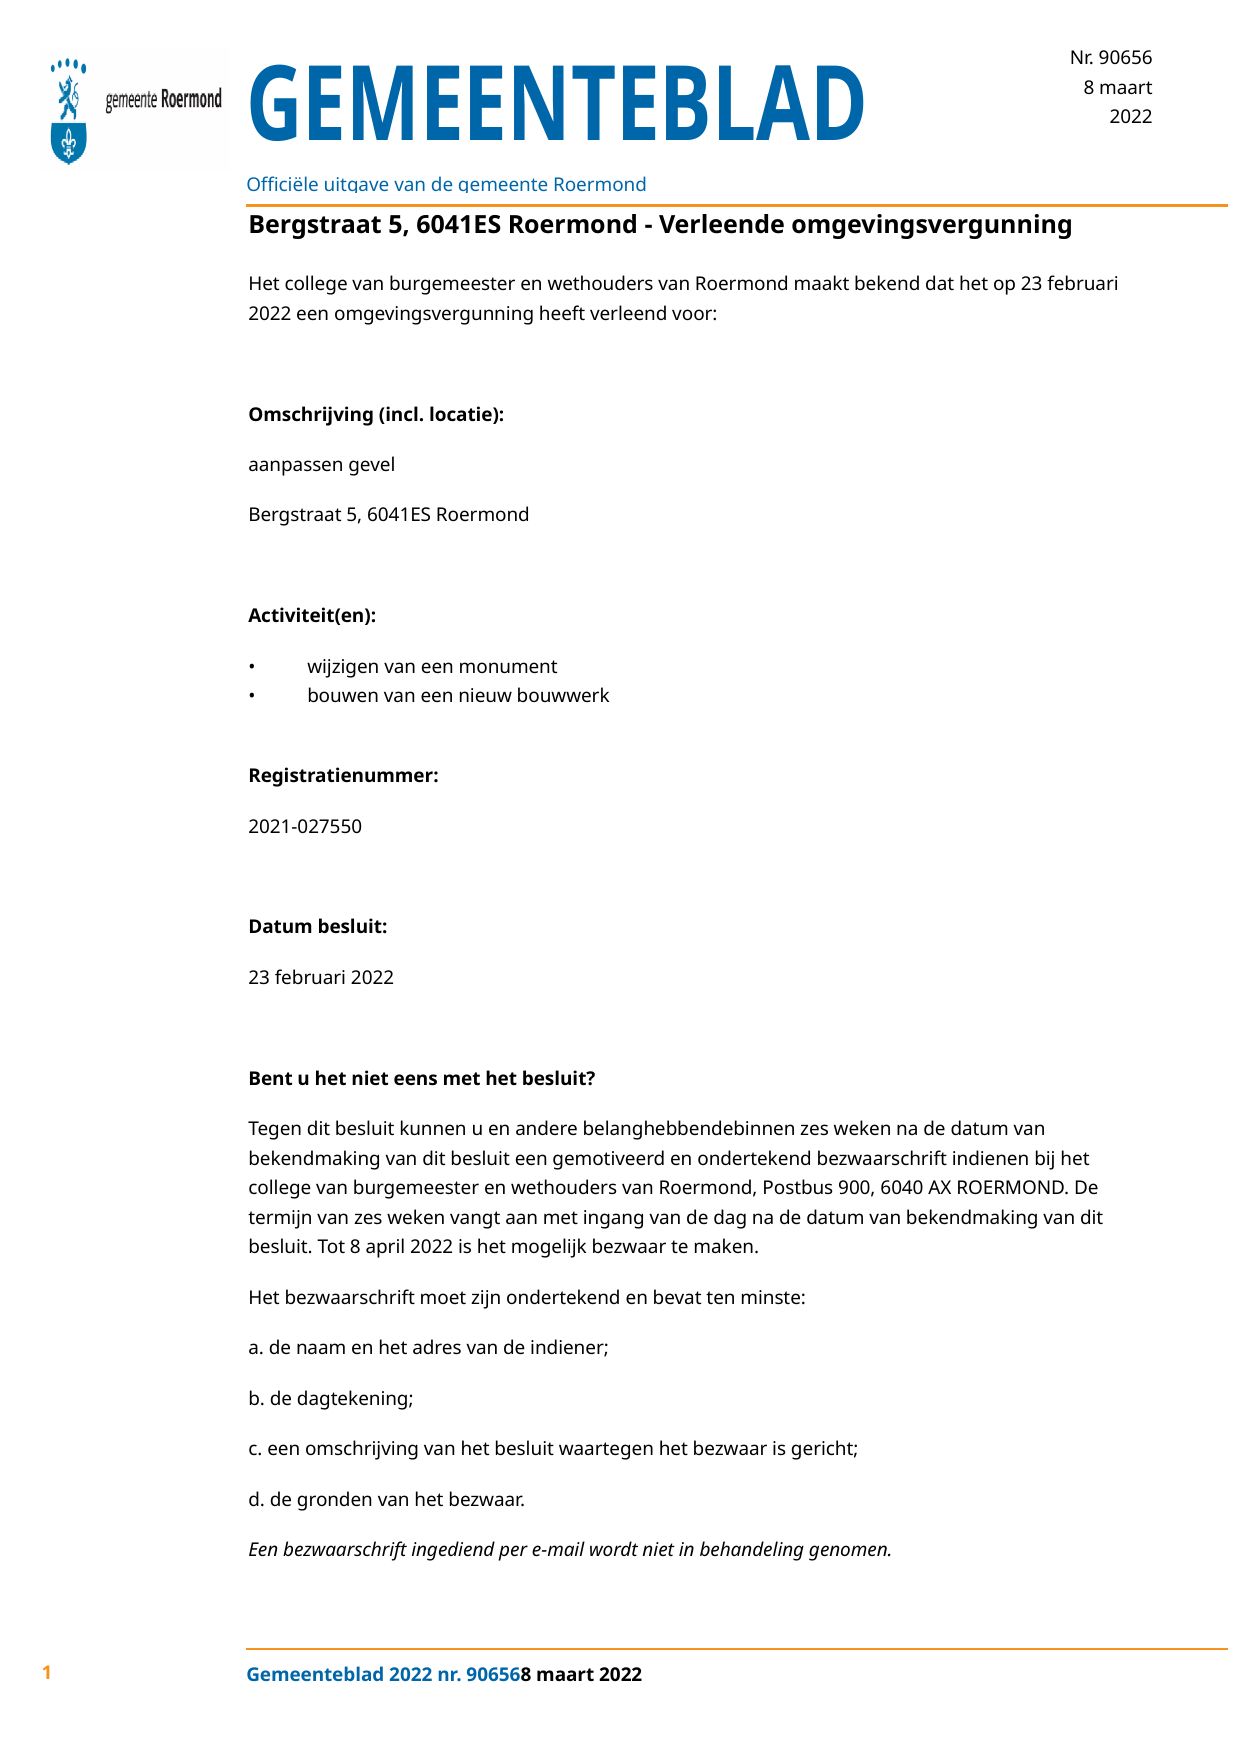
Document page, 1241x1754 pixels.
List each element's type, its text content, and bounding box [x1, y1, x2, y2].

text Bergstraat 5, 6041ES Roermond [248, 502, 1152, 527]
text Registratienummer: [248, 762, 1152, 788]
text Activiteit(en): [248, 602, 1152, 628]
text a. de naam en het adres van de indiener; [248, 1334, 1152, 1360]
text c. een omschrijving van het besluit waartegen het bezwaar is gericht; [248, 1435, 1152, 1461]
text Bergstraat 5, 6041ES Roermond - Verleende omgevingsvergunning [248, 207, 1152, 241]
picture [41, 47, 231, 172]
text Het bezwaarschrift moet zijn ondertekend en bevat ten minste: [248, 1284, 1152, 1310]
list bouwen van een nieuw bouwwerk [248, 682, 1152, 708]
text d. de gronden van het bezwaar. [248, 1486, 1152, 1511]
text Omschrijving (incl. locatie): [248, 401, 1152, 426]
text b. de dagtekening; [248, 1385, 1152, 1411]
text 2021-027550 [248, 813, 1152, 838]
text Het college van burgemeester en wethouders van Roermond maakt bekend dat het op 23 februari 2022 een omgevingsvergunning heeft verleend voor: [248, 270, 1152, 326]
text Bent u het niet eens met het besluit? [248, 1065, 1152, 1091]
text Tegen dit besluit kunnen u en andere belanghebbendebinnen zes weken na de datum van bekendmaking van dit besluit een gemotiveerd en ondertekend bezwaarschrift indienen bij het college van burgemeester en wethouders van Roermond, Postbus 900, 6040 AX ROERMOND. De termijn van zes weken vangt aan met ingang van de dag na de datum van bekendmaking van dit besluit. Tot 8 april 2022 is het mogelijk bezwaar te maken. [248, 1115, 1152, 1259]
text Een bezwaarschrift ingediend per e-mail wordt niet in behandeling genomen. [248, 1536, 1152, 1562]
text Datum besluit: [248, 914, 1152, 939]
text aanpassen gevel [248, 451, 1152, 477]
list wijzigen van een monument [248, 653, 1152, 678]
text 23 februari 2022 [248, 964, 1152, 990]
